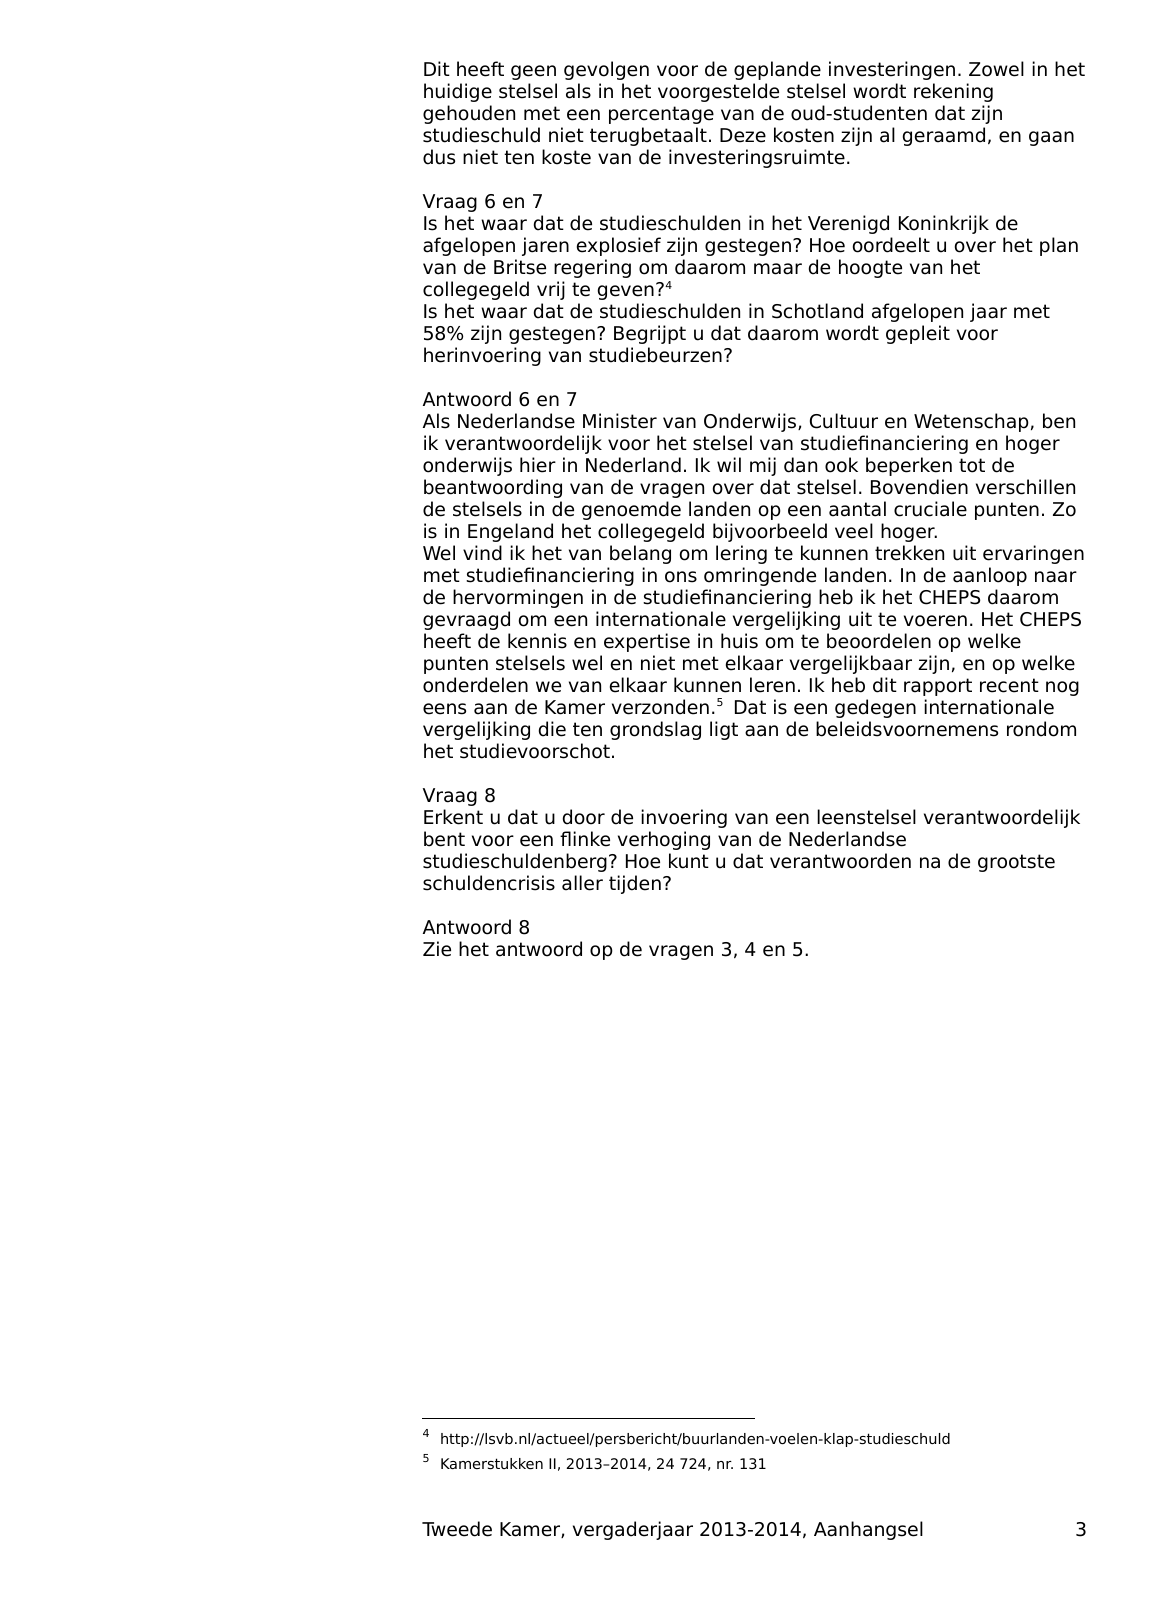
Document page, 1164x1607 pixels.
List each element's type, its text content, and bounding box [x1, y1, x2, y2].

text Dit heeft geen gevolgen voor de geplande investeringen. Zowel in het huidige stelsel als in het voorgestelde stelsel wordt rekening gehouden met een percentage van de oud-studenten dat zijn studieschuld niet terugbetaalt. Deze kosten zijn al geraamd, en gaan dus niet ten koste van de investeringsruimte. [422, 59, 1087, 169]
text Antwoord 6 en 7 [422, 389, 1087, 411]
text Wel vind ik het van belang om lering te kunnen trekken uit ervaringen met studiefinanciering in ons omringende landen. In de aanloop naar de hervormingen in de studiefinanciering heb ik het CHEPS daarom gevraagd om een internationale vergelijking uit te voeren. Het CHEPS heeft de kennis en expertise in huis om te beoordelen op welke punten stelsels wel en niet met elkaar vergelijkbaar zijn, en op welke onderdelen we van elkaar kunnen leren. Ik heb dit rapport recent nog eens aan de Kamer verzonden. Dat is een gedegen internationale vergelijking die ten grondslag ligt aan de beleidsvoornemens rondom het studievoorschot. [422, 543, 1087, 763]
text Kamerstukken II, 2013–2014, 24 724, nr. 131 [422, 1452, 1087, 1474]
text Erkent u dat u door de invoering van een leenstelsel verantwoordelijk bent voor een flinke verhoging van de Nederlandse studieschuldenberg? Hoe kunt u dat verantwoorden na de grootste schuldencrisis aller tijden? [422, 807, 1087, 895]
text Antwoord 8 [422, 917, 1087, 939]
text http://lsvb.nl/actueel/persbericht/buurlanden-voelen-klap-studieschuld [422, 1427, 1087, 1449]
text Is het waar dat de studieschulden in Schotland afgelopen jaar met 58% zijn gestegen? Begrijpt u dat daarom wordt gepleit voor herinvoering van studiebeurzen? [422, 301, 1087, 367]
text Is het waar dat de studieschulden in het Verenigd Koninkrijk de afgelopen jaren explosief zijn gestegen? Hoe oordeelt u over het plan van de Britse regering om daarom maar de hoogte van het collegegeld vrij te geven? [422, 213, 1087, 301]
text Vraag 8 [422, 785, 1087, 807]
text Zie het antwoord op de vragen 3, 4 en 5. [422, 939, 1087, 961]
text Als Nederlandse Minister van Onderwijs, Cultuur en Wetenschap, ben ik verantwoordelijk voor het stelsel van studiefinanciering en hoger onderwijs hier in Nederland. Ik wil mij dan ook beperken tot de beantwoording van de vragen over dat stelsel. Bovendien verschillen de stelsels in de genoemde landen op een aantal cruciale punten. Zo is in Engeland het collegegeld bijvoorbeeld veel hoger. [422, 411, 1087, 543]
text Vraag 6 en 7 [422, 191, 1087, 213]
